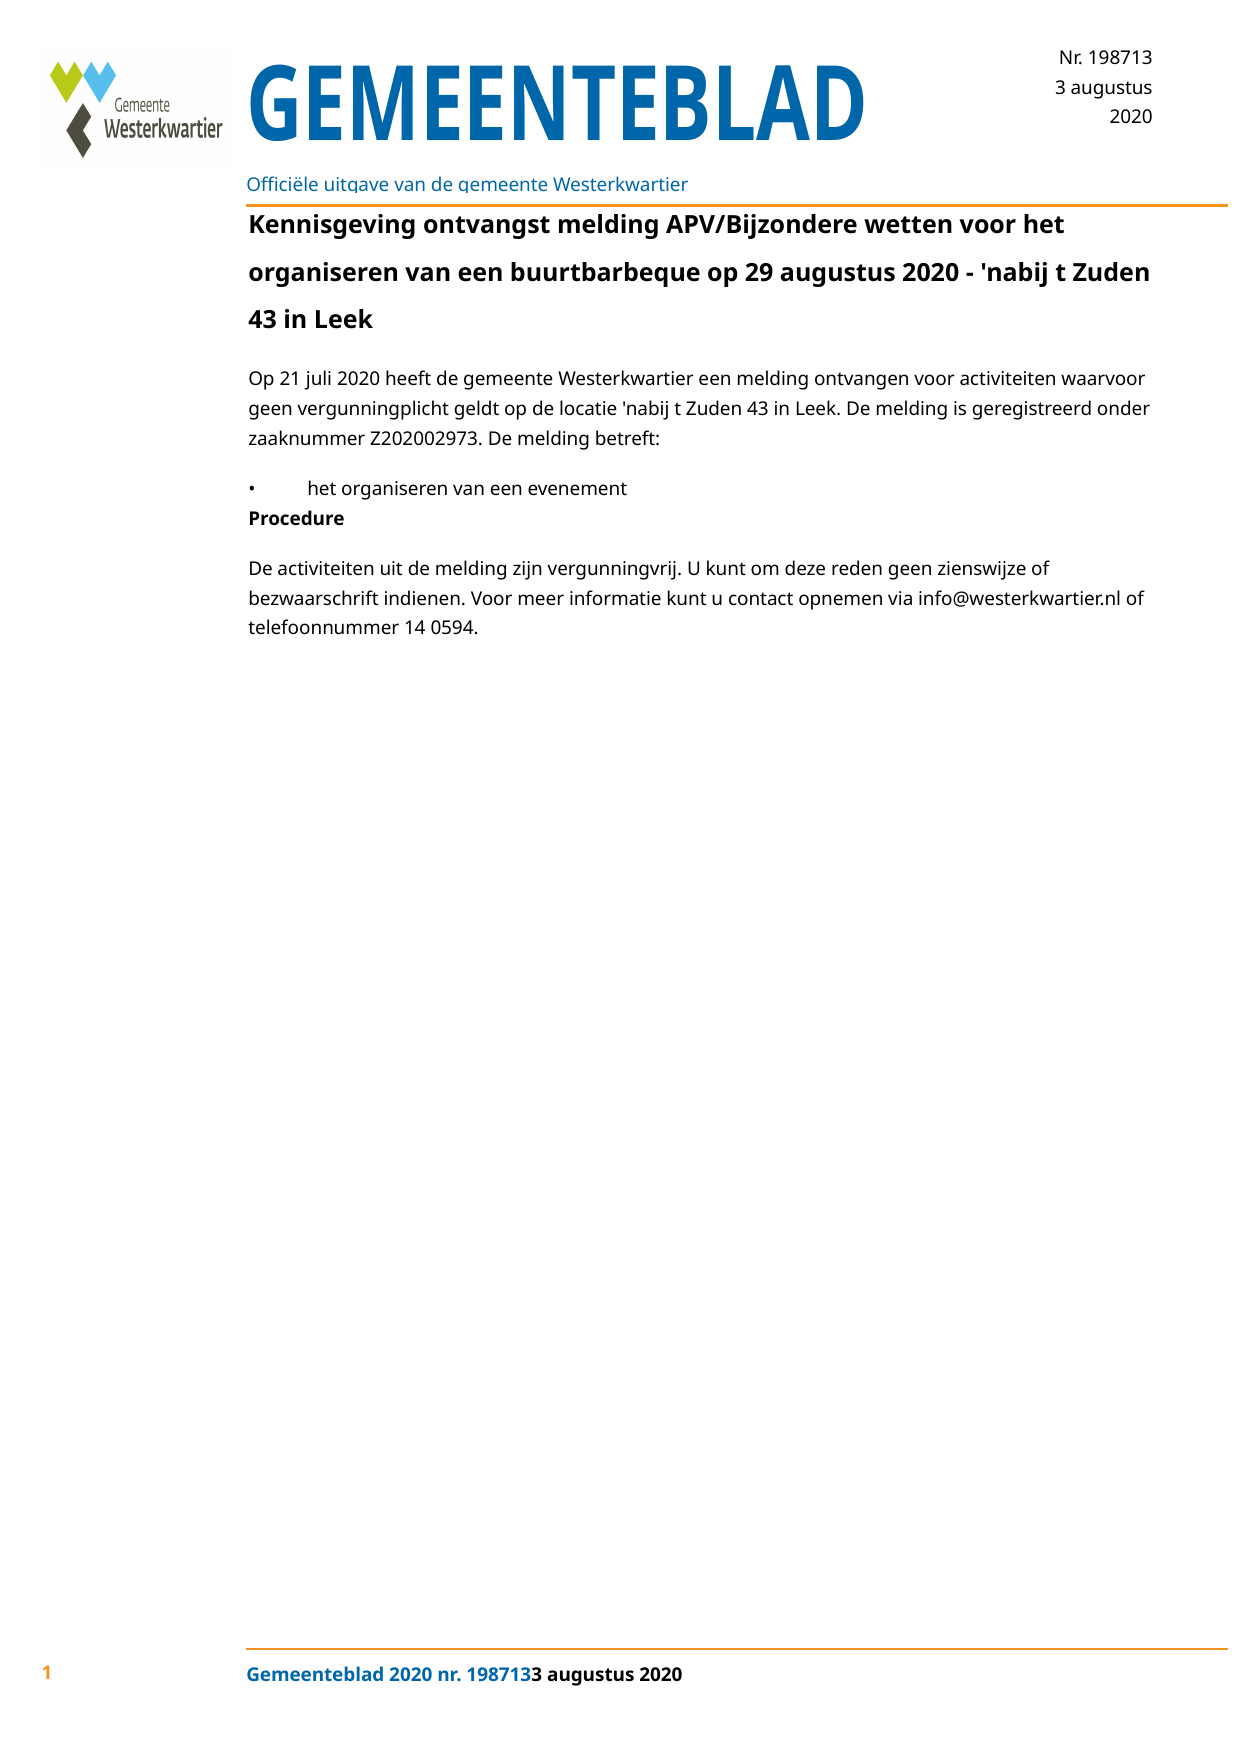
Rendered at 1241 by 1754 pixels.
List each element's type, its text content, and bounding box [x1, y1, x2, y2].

text Op 21 juli 2020 heeft de gemeente Westerkwartier een melding ontvangen voor activiteiten waarvoor geen vergunningplicht geldt op de locatie 'nabij t Zuden 43 in Leek. De melding is geregistreerd onder zaaknummer Z202002973. De melding betreft: [248, 366, 1152, 450]
list het organiseren van een evenement [248, 475, 1152, 501]
text Kennisgeving ontvangst melding APV/Bijzondere wetten voor het organiseren van een buurtbarbeque op 29 augustus 2020 - 'nabij t Zuden 43 in Leek [248, 207, 1152, 336]
picture [41, 47, 231, 172]
text Procedure [248, 505, 1152, 530]
text De activiteiten uit de melding zijn vergunningvrij. U kunt om deze reden geen zienswijze of bezwaarschrift indienen. Voor meer informatie kunt u contact opnemen via info@westerkwartier.nl of telefoonnummer 14 0594. [248, 555, 1152, 640]
